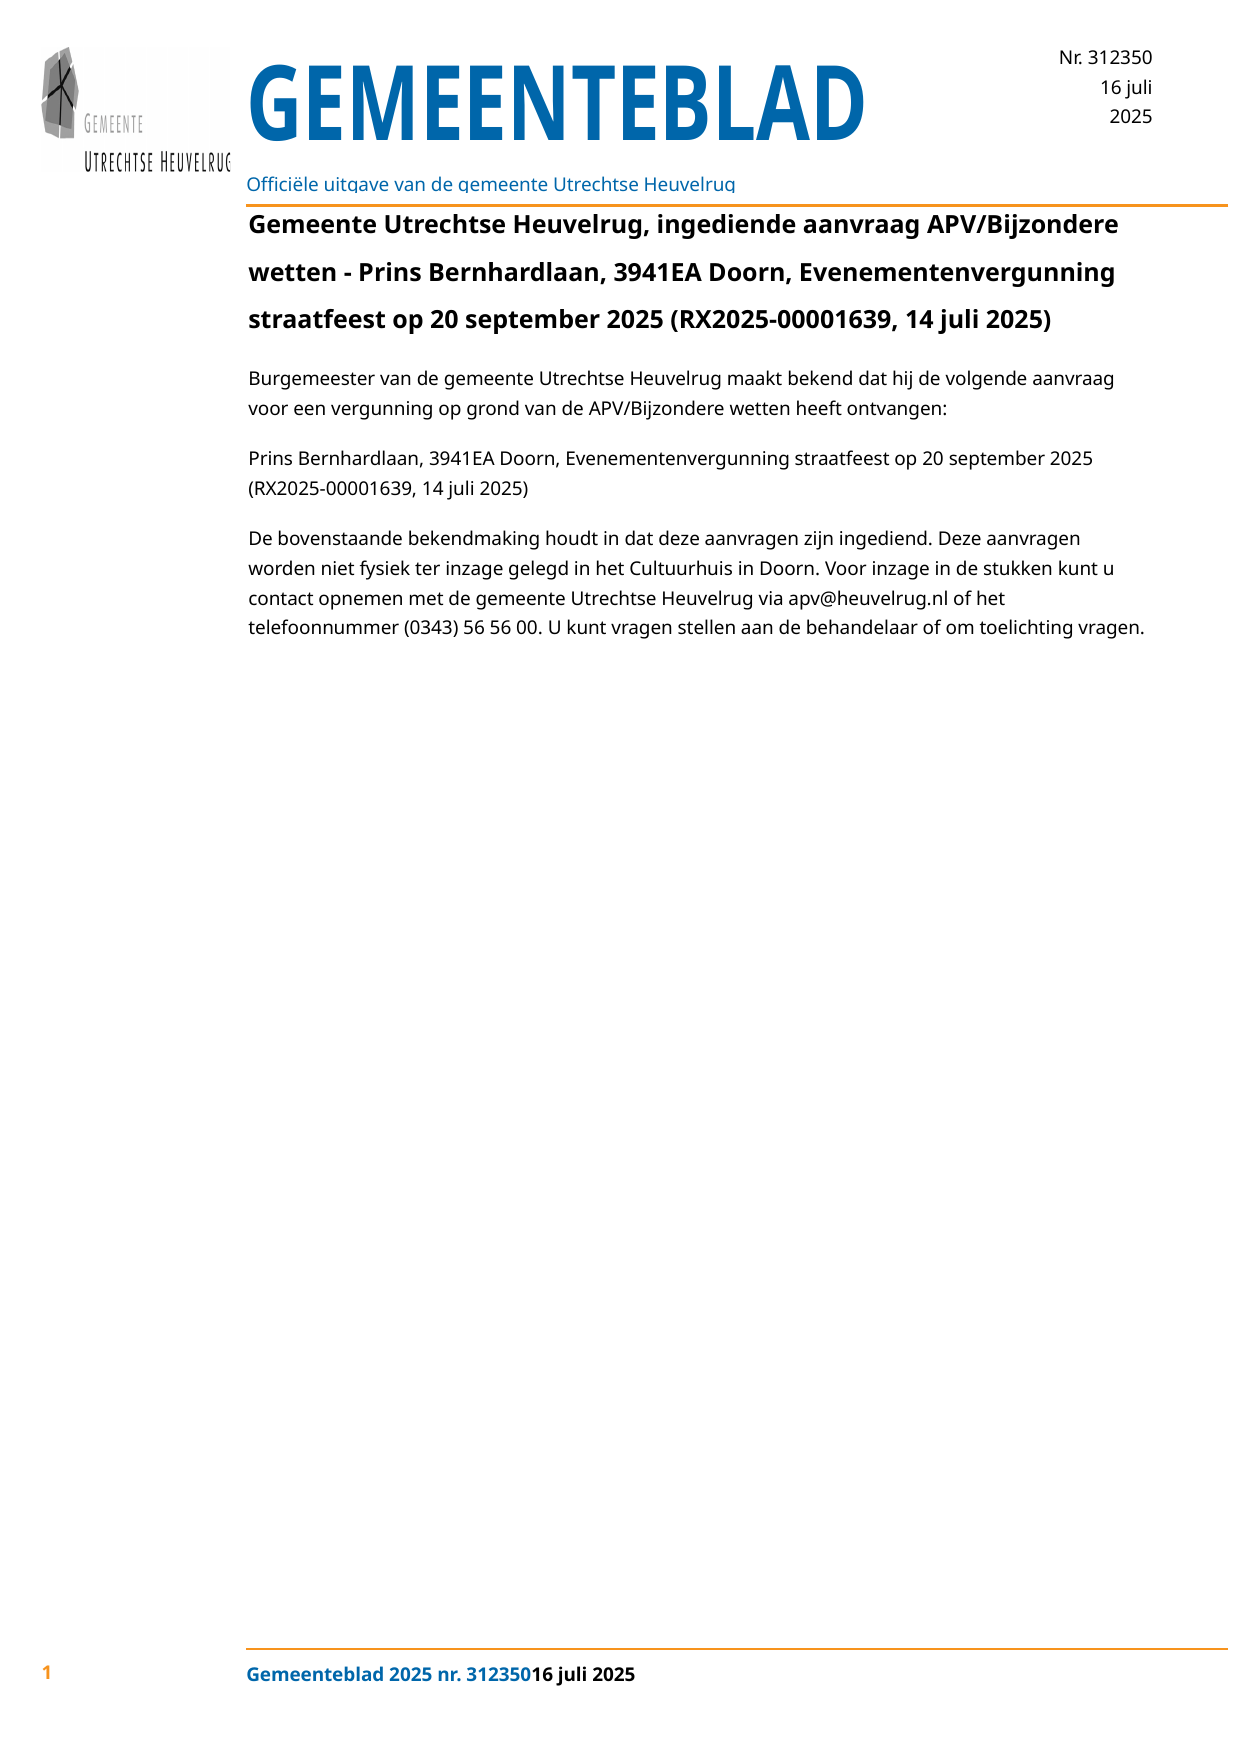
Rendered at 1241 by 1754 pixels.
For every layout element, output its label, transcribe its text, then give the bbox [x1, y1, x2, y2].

text Gemeente Utrechtse Heuvelrug, ingediende aanvraag APV/Bijzondere wetten - Prins Bernhardlaan, 3941EA Doorn, Evenementenvergunning straatfeest op 20 september 2025 (RX2025-00001639, 14 juli 2025) [248, 207, 1152, 336]
text De bovenstaande bekendmaking houdt in dat deze aanvragen zijn ingediend. Deze aanvragen worden niet fysiek ter inzage gelegd in het Cultuurhuis in Doorn. Voor inzage in de stukken kunt u contact opnemen met de gemeente Utrechtse Heuvelrug via apv@heuvelrug.nl of het telefoonnummer (0343) 56 56 00. U kunt vragen stellen aan de behandelaar of om toelichting vragen. [248, 526, 1152, 640]
text Burgemeester van de gemeente Utrechtse Heuvelrug maakt bekend dat hij de volgende aanvraag voor een vergunning op grond van de APV/Bijzondere wetten heeft ontvangen: [248, 366, 1152, 421]
text Prins Bernhardlaan, 3941EA Doorn, Evenementenvergunning straatfeest op 20 september 2025 (RX2025-00001639, 14 juli 2025) [248, 446, 1152, 501]
picture [41, 47, 231, 172]
